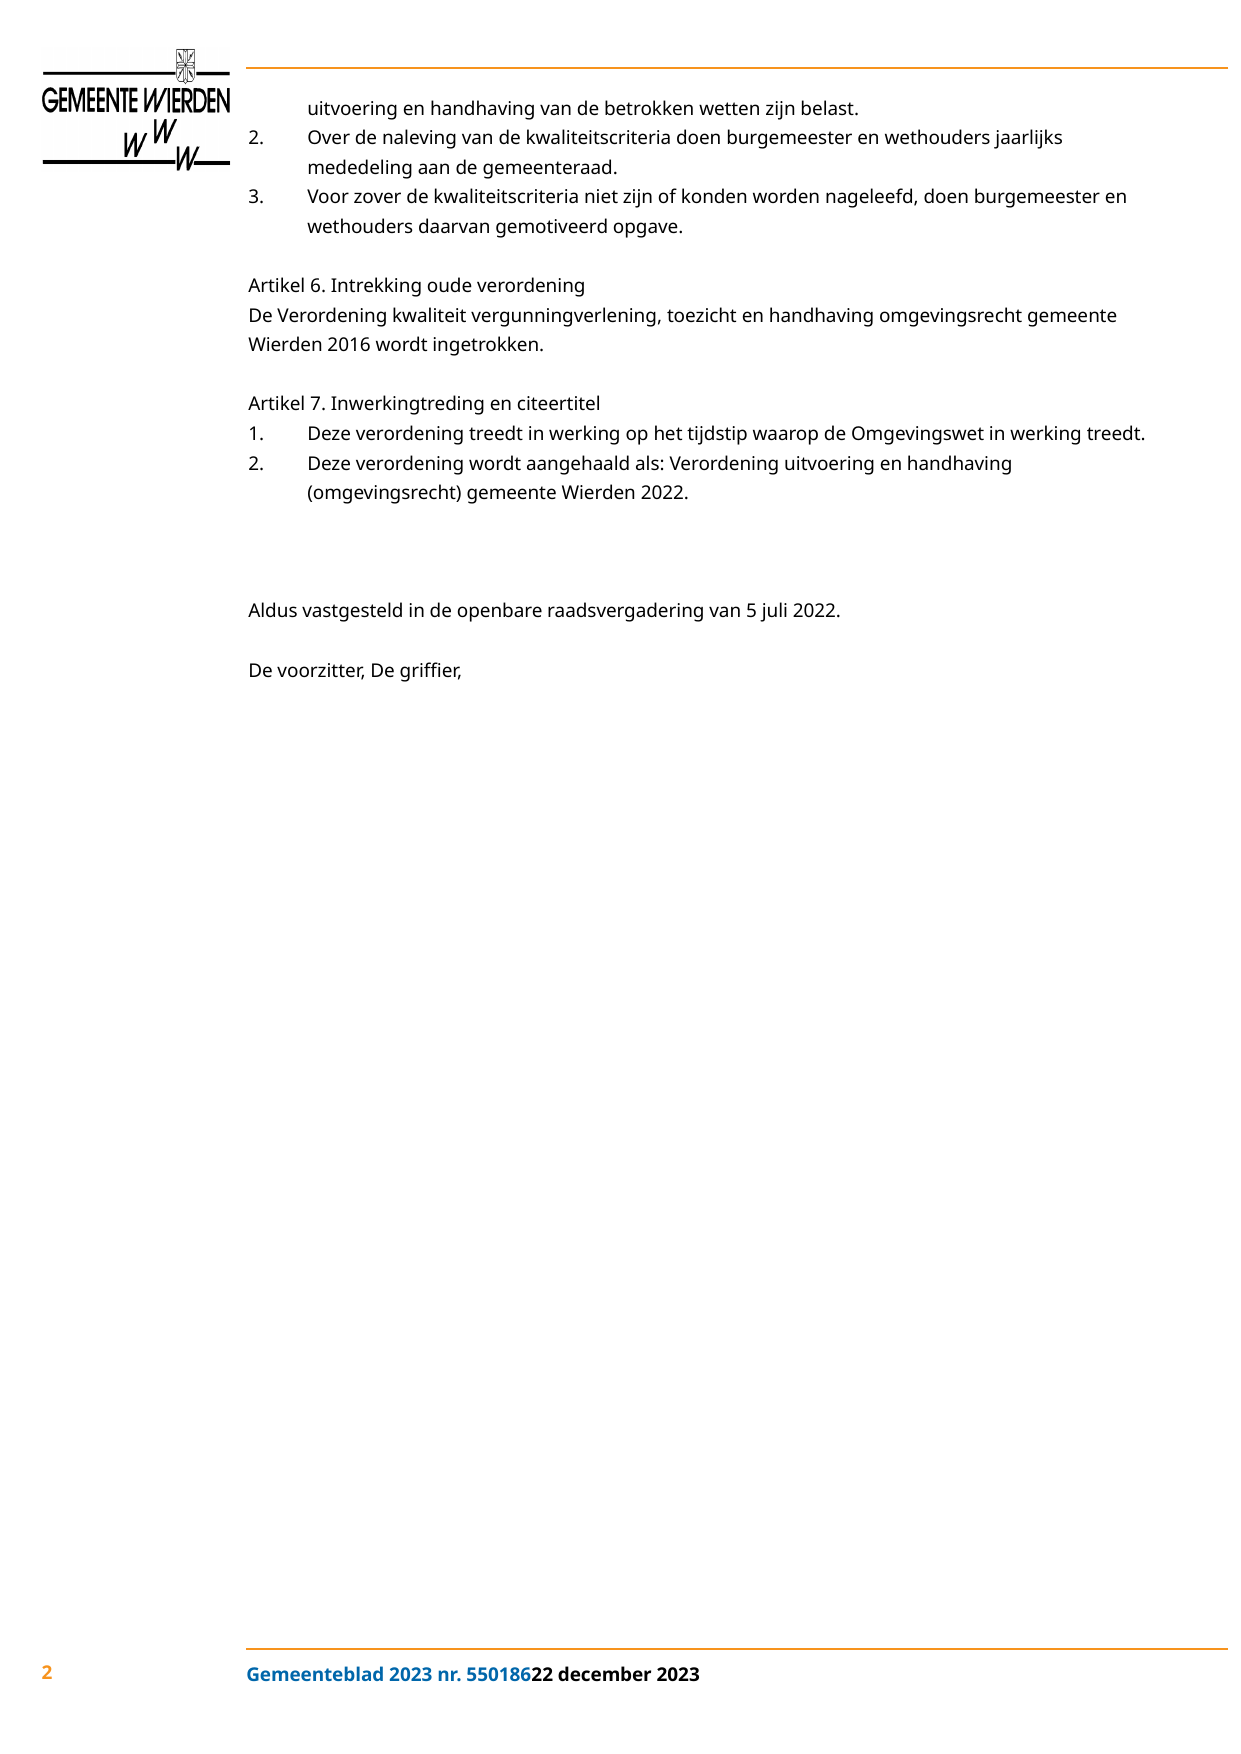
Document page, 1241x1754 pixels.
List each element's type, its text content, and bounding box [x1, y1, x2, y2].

text Aldus vastgesteld in de openbare raadsvergadering van 5 juli 2022. [248, 598, 1152, 623]
picture [41, 47, 231, 172]
list Deze verordening treedt in werking op het tijdstip waarop de Omgevingswet in werking treedt. [248, 420, 1152, 446]
list Voor zover de kwaliteitscriteria niet zijn of konden worden nageleefd, doen burgemeester en wethouders daarvan gemotiveerd opgave. [248, 183, 1152, 239]
list Over de naleving van de kwaliteitscriteria doen burgemeester en wethouders jaarlijks mededeling aan de gemeenteraad. [248, 124, 1152, 180]
text Artikel 7. Inwerkingtreding en citeertitel [248, 391, 1152, 416]
list Deze verordening wordt aangehaald als: Verordening uitvoering en handhaving (omgevingsrecht) gemeente Wierden 2022. [248, 450, 1152, 505]
list uitvoering en handhaving van de betrokken wetten zijn belast. [248, 95, 1152, 121]
text De voorzitter, De griffier, [248, 657, 1152, 683]
text Artikel 6. Intrekking oude verordening [248, 272, 1152, 298]
text De Verordening kwaliteit vergunningverlening, toezicht en handhaving omgevingsrecht gemeente Wierden 2016 wordt ingetrokken. [248, 302, 1152, 357]
